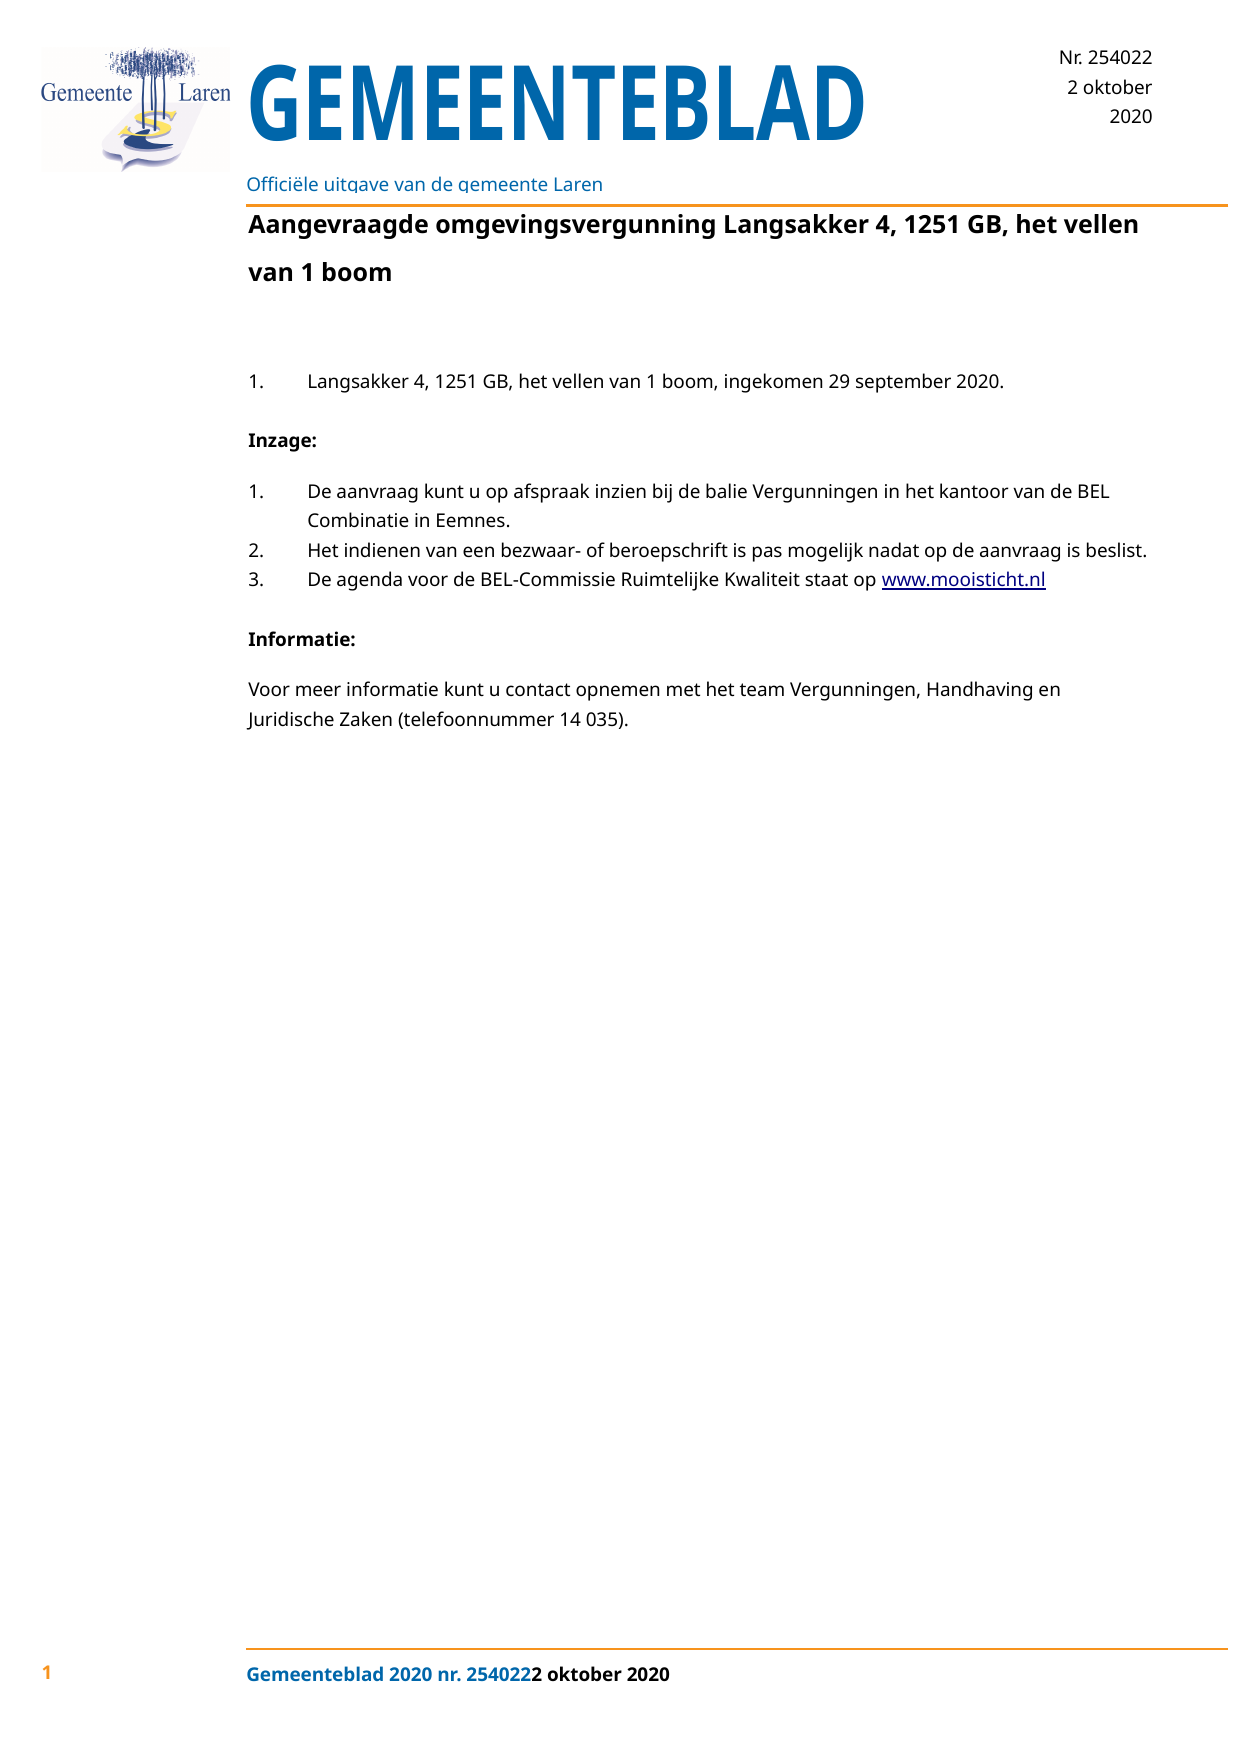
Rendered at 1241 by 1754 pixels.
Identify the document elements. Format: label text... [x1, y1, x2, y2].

text Aangevraagde omgevingsvergunning Langsakker 4, 1251 GB, het vellen van 1 boom [248, 207, 1152, 288]
list Langsakker 4, 1251 GB, het vellen van 1 boom, ingekomen 29 september 2020. [248, 368, 1152, 394]
text Voor meer informatie kunt u contact opnemen met het team Vergunningen, Handhaving en Juridische Zaken (telefoonnummer 14 035). [248, 676, 1152, 732]
text Inzage: [248, 427, 1152, 453]
list Het indienen van een bezwaar- of beroepschrift is pas mogelijk nadat op de aanvraag is beslist. [248, 537, 1152, 563]
picture [41, 47, 231, 172]
list De agenda voor de BEL-Commissie Ruimtelijke Kwaliteit staat op www.mooisticht.nl [248, 567, 1152, 592]
text Informatie: [248, 626, 1152, 652]
list De aanvraag kunt u op afspraak inzien bij de balie Vergunningen in het kantoor van de BEL Combinatie in Eemnes. [248, 478, 1152, 533]
